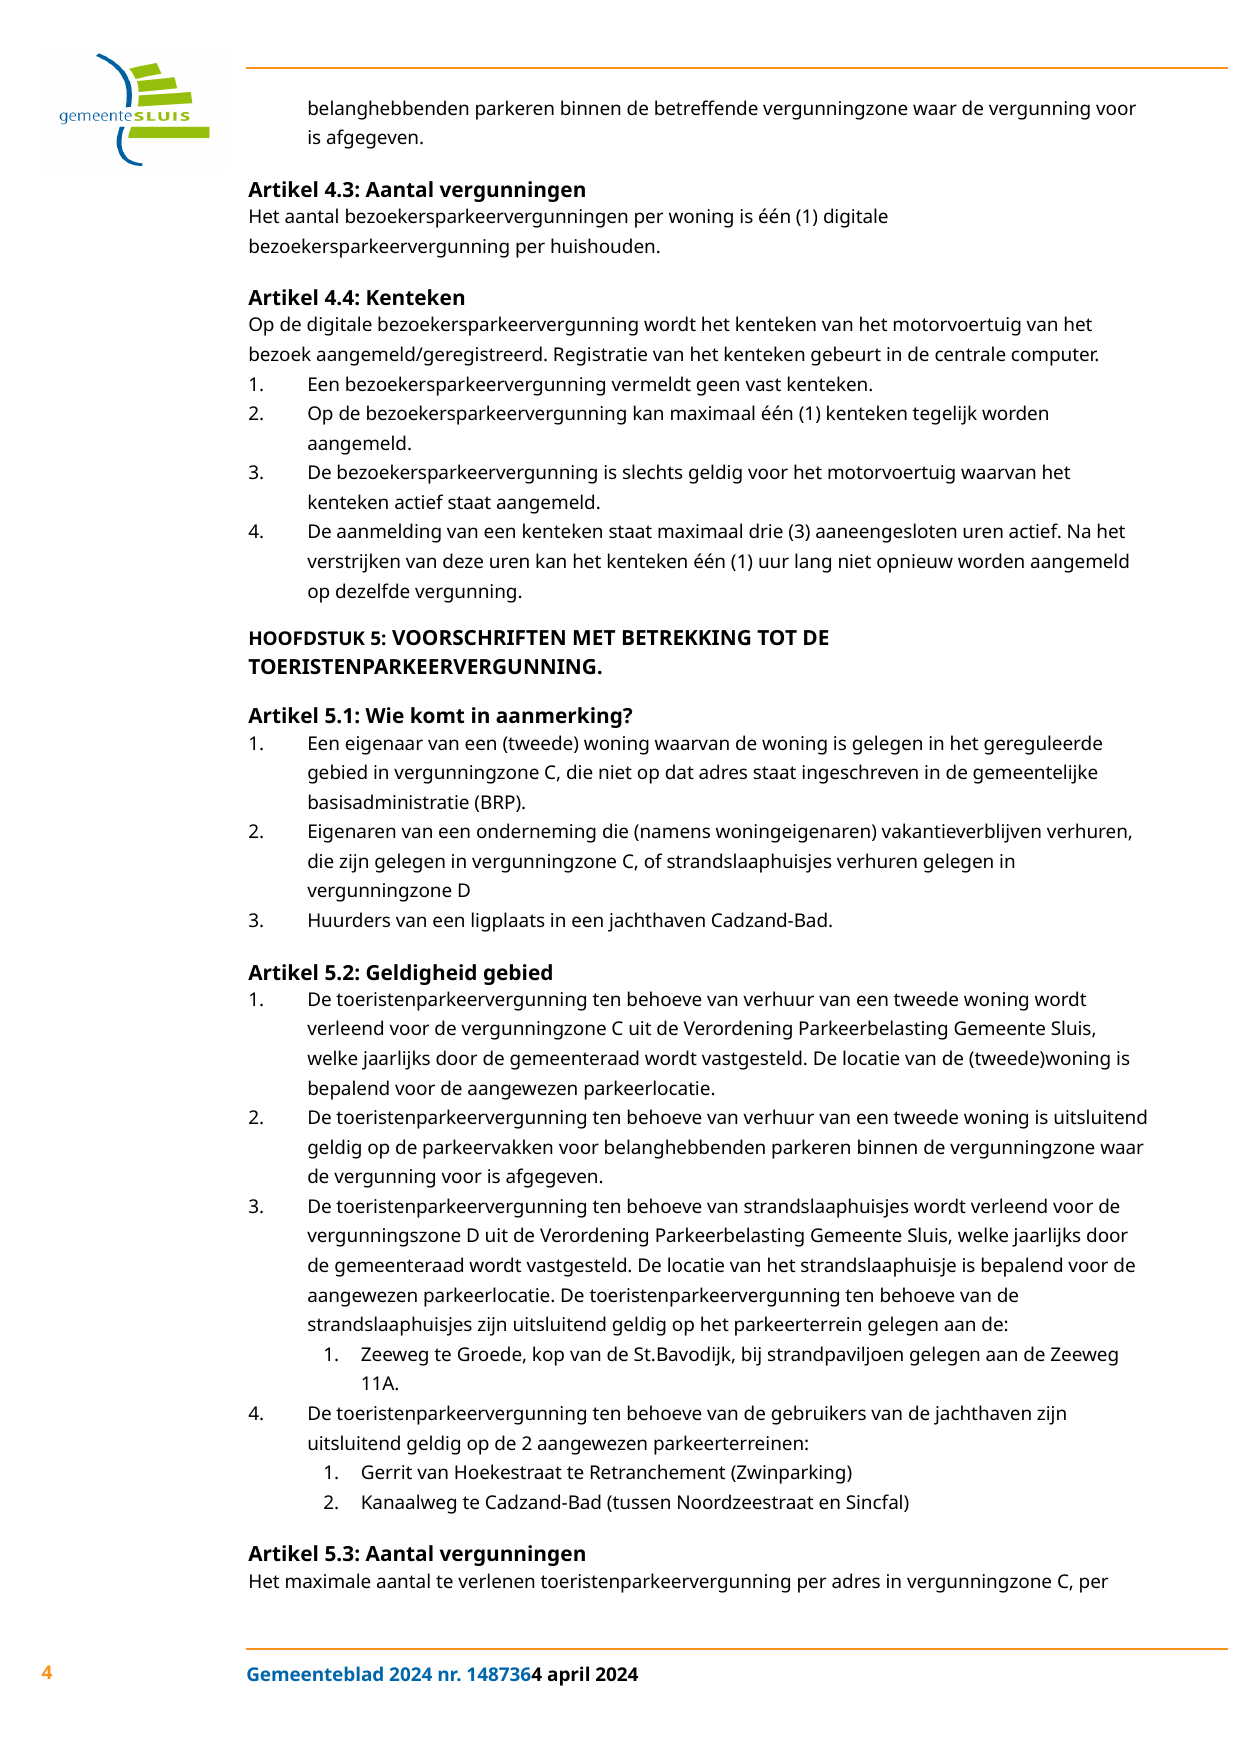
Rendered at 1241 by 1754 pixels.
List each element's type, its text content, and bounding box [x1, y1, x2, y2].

list Een eigenaar van een (tweede) woning waarvan de woning is gelegen in het gereguleerde gebied in vergunningzone C, die niet op dat adres staat ingeschreven in de gemeentelijke basisadministratie (BRP). [248, 730, 1152, 814]
list De toeristenparkeervergunning ten behoeve van verhuur van een tweede woning is uitsluitend geldig op de parkeervakken voor belanghebbenden parkeren binnen de vergunningzone waar de vergunning voor is afgegeven. [248, 1104, 1152, 1189]
list Op de bezoekersparkeervergunning kan maximaal één (1) kenteken tegelijk worden aangemeld. [248, 400, 1152, 456]
list De aanmelding van een kenteken staat maximaal drie (3) aaneengesloten uren actief. Na het verstrijken van deze uren kan het kenteken één (1) uur lang niet opnieuw worden aangemeld op dezelfde vergunning. [248, 519, 1152, 604]
text Op de digitale bezoekersparkeervergunning wordt het kenteken van het motorvoertuig van het bezoek aangemeld/geregistreerd. Registratie van het kenteken gebeurt in de centrale computer. [248, 312, 1152, 367]
list De toeristenparkeervergunning ten behoeve van verhuur van een tweede woning wordt verleend voor de vergunningzone C uit de Verordening Parkeerbelasting Gemeente Sluis, welke jaarlijks door de gemeenteraad wordt vastgesteld. De locatie van de (tweede)woning is bepalend voor de aangewezen parkeerlocatie. [248, 986, 1152, 1101]
text Artikel 5.2: Geldigheid gebied [248, 958, 1152, 986]
list Huurders van een ligplaats in een jachthaven Cadzand-Bad. [248, 907, 1152, 933]
list De bezoekersparkeervergunning is slechts geldig voor het motorvoertuig waarvan het kenteken actief staat aangemeld. [248, 459, 1152, 515]
list Zeeweg te Groede, kop van de St.Bavodijk, bij strandpaviljoen gelegen aan de Zeeweg 11A. [323, 1341, 1152, 1396]
text Het aantal bezoekersparkeervergunningen per woning is één (1) digitale bezoekersparkeervergunning per huishouden. [248, 203, 1152, 258]
list Gerrit van Hoekestraat te Retranchement (Zwinparking) [323, 1459, 1152, 1485]
text Artikel 5.1: Wie komt in aanmerking? [248, 701, 1152, 730]
picture [41, 47, 231, 172]
text Artikel 5.3: Aantal vergunningen [248, 1539, 1152, 1568]
list Eigenaren van een onderneming die (namens woningeigenaren) vakantieverblijven verhuren, die zijn gelegen in vergunningzone C, of strandslaaphuisjes verhuren gelegen in vergunningzone D [248, 818, 1152, 903]
list De toeristenparkeervergunning ten behoeve van de gebruikers van de jachthaven zijn uitsluitend geldig op de 2 aangewezen parkeerterreinen: [248, 1400, 1152, 1456]
list Een bezoekersparkeervergunning vermeldt geen vast kenteken. [248, 371, 1152, 397]
list De toeristenparkeervergunning ten behoeve van strandslaaphuisjes wordt verleend voor de vergunningszone D uit de Verordening Parkeerbelasting Gemeente Sluis, welke jaarlijks door de gemeenteraad wordt vastgesteld. De locatie van het strandslaaphuisje is bepalend voor de aangewezen parkeerlocatie. De toeristenparkeervergunning ten behoeve van de strandslaaphuisjes zijn uitsluitend geldig op het parkeerterrein gelegen aan de: [248, 1193, 1152, 1337]
text Het maximale aantal te verlenen toeristenparkeervergunning per adres in vergunningzone C, per [248, 1568, 1152, 1593]
list belanghebbenden parkeren binnen de betreffende vergunningzone waar de vergunning voor is afgegeven. [248, 95, 1152, 150]
list Kanaalweg te Cadzand-Bad (tussen Noordzeestraat en Sincfal) [323, 1489, 1152, 1515]
text Artikel 4.4: Kenteken [248, 283, 1152, 312]
text Artikel 4.3: Aantal vergunningen [248, 175, 1152, 203]
text HOOFDSTUK 5: VOORSCHRIFTEN MET BETREKKING TOT DE TOERISTENPARKEERVERGUNNING. [248, 623, 1152, 680]
